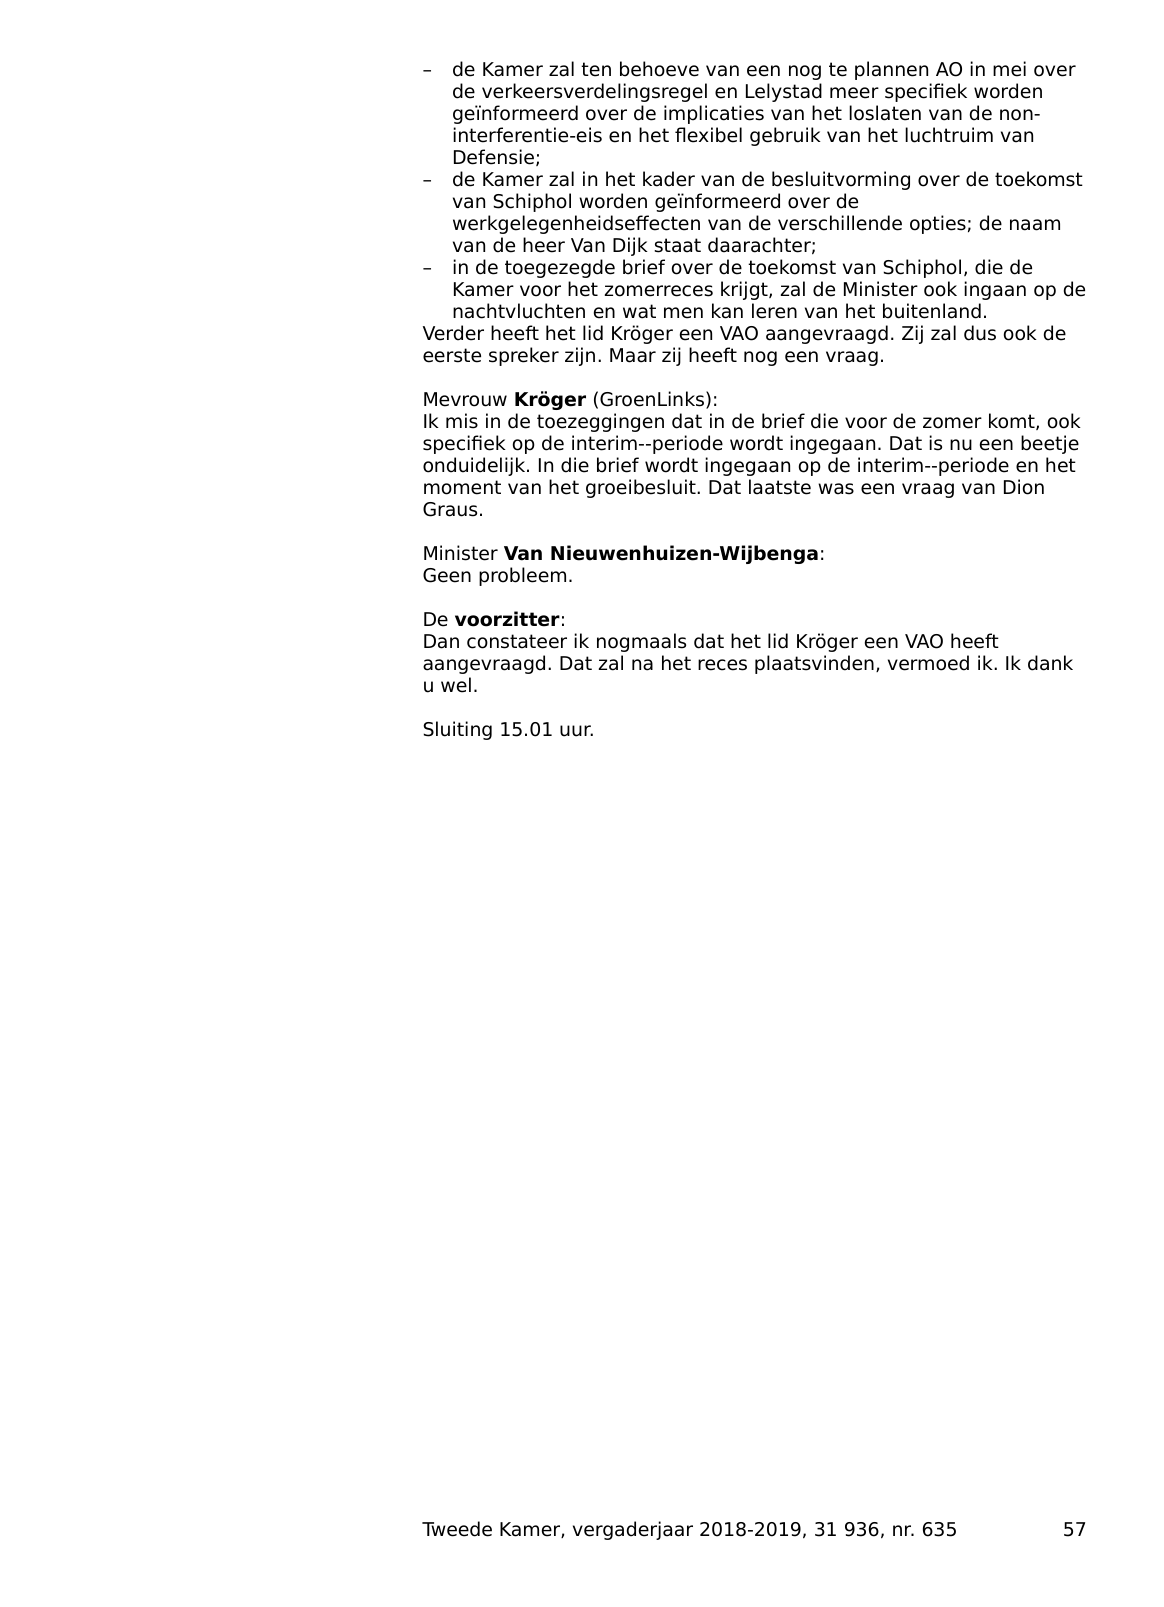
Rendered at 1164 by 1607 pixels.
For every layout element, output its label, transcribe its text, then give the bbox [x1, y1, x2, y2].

text Ik mis in de toezeggingen dat in de brief die voor de zomer komt, ook specifiek op de interim--periode wordt ingegaan. Dat is nu een beetje onduidelijk. In die brief wordt ingegaan op de interim--periode en het moment van het groeibesluit. Dat laatste was een vraag van Dion Graus. [422, 411, 1087, 521]
text – de Kamer zal in het kader van de besluitvorming over de toekomst van Schiphol worden geïnformeerd over de werkgelegenheidseffecten van de verschillende opties; de naam van de heer Van Dijk staat daarachter; [422, 169, 1087, 257]
text Geen probleem. [422, 565, 1087, 587]
text Verder heeft het lid Kröger een VAO aangevraagd. Zij zal dus ook de eerste spreker zijn. Maar zij heeft nog een vraag. [422, 323, 1087, 367]
text Mevrouw Kröger (GroenLinks): [422, 389, 1087, 411]
text – de Kamer zal ten behoeve van een nog te plannen AO in mei over de verkeersverdelingsregel en Lelystad meer specifiek worden geïnformeerd over de implicaties van het loslaten van de non-interferentie-eis en het flexibel gebruik van het luchtruim van Defensie; [422, 59, 1087, 169]
text – in de toegezegde brief over de toekomst van Schiphol, die de Kamer voor het zomerreces krijgt, zal de Minister ook ingaan op de nachtvluchten en wat men kan leren van het buitenland. [422, 257, 1087, 323]
text Minister Van Nieuwenhuizen-Wijbenga: [422, 543, 1087, 565]
text Sluiting 15.01 uur. [422, 719, 1087, 741]
text Dan constateer ik nogmaals dat het lid Kröger een VAO heeft aangevraagd. Dat zal na het reces plaatsvinden, vermoed ik. Ik dank u wel. [422, 631, 1087, 697]
text De voorzitter: [422, 609, 1087, 631]
